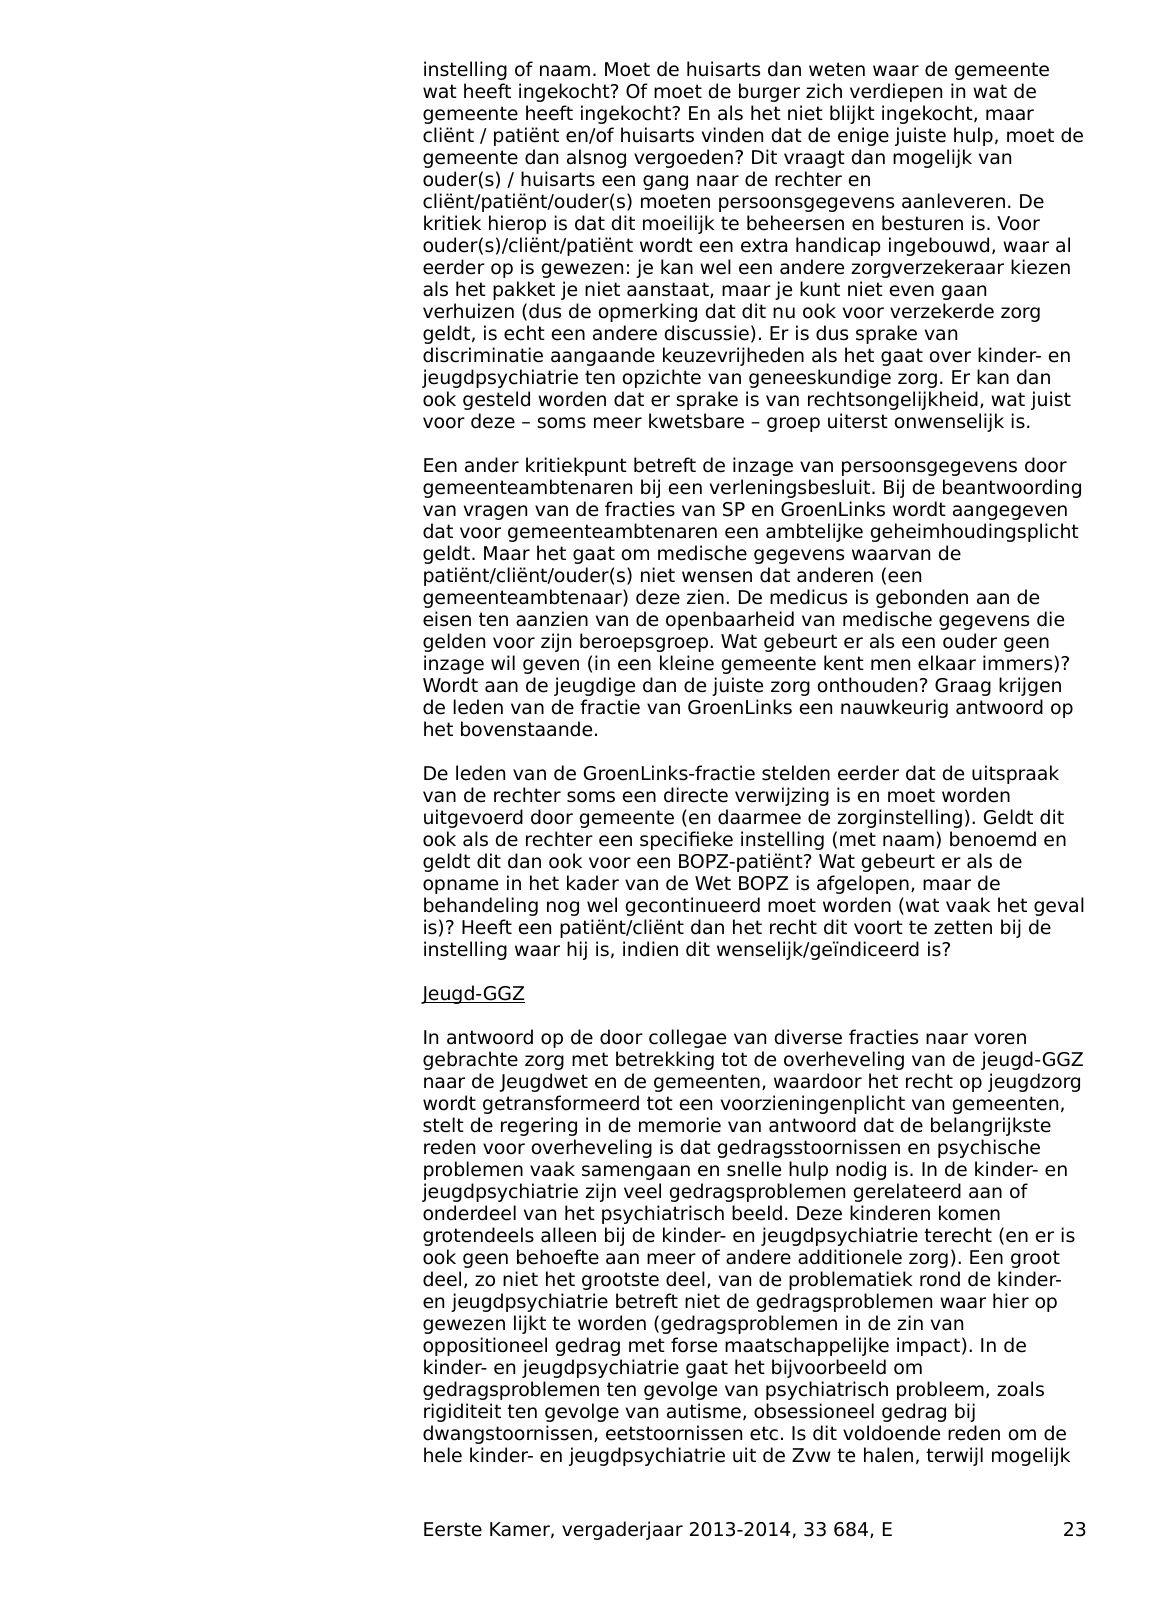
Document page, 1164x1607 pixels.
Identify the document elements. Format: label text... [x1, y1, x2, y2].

subtitle Jeugd-GGZ [422, 983, 1087, 1005]
text De leden van de GroenLinks-fractie stelden eerder dat de uitspraak van de rechter soms een directe verwijzing is en moet worden uitgevoerd door gemeente (en daarmee de zorginstelling). Geldt dit ook als de rechter een specifieke instelling (met naam) benoemd en geldt dit dan ook voor een BOPZ-patiënt? Wat gebeurt er als de opname in het kader van de Wet BOPZ is afgelopen, maar de behandeling nog wel gecontinueerd moet worden (wat vaak het geval is)? Heeft een patiënt/cliënt dan het recht dit voort te zetten bij de instelling waar hij is, indien dit wenselijk/geïndiceerd is? [422, 763, 1087, 961]
text Een ander kritiekpunt betreft de inzage van persoonsgegevens door gemeenteambtenaren bij een verleningsbesluit. Bij de beantwoording van vragen van de fracties van SP en GroenLinks wordt aangegeven dat voor gemeenteambtenaren een ambtelijke geheimhoudingsplicht geldt. Maar het gaat om medische gegevens waarvan de patiënt/cliënt/ouder(s) niet wensen dat anderen (een gemeenteambtenaar) deze zien. De medicus is gebonden aan de eisen ten aanzien van de openbaarheid van medische gegevens die gelden voor zijn beroepsgroep. Wat gebeurt er als een ouder geen inzage wil geven (in een kleine gemeente kent men elkaar immers)? Wordt aan de jeugdige dan de juiste zorg onthouden? Graag krijgen de leden van de fractie van GroenLinks een nauwkeurig antwoord op het bovenstaande. [422, 455, 1087, 741]
text instelling of naam. Moet de huisarts dan weten waar de gemeente wat heeft ingekocht? Of moet de burger zich verdiepen in wat de gemeente heeft ingekocht? En als het niet blijkt ingekocht, maar cliënt / patiënt en/of huisarts vinden dat de enige juiste hulp, moet de gemeente dan alsnog vergoeden? Dit vraagt dan mogelijk van ouder(s) / huisarts een gang naar de rechter en cliënt/patiënt/ouder(s) moeten persoonsgegevens aanleveren. De kritiek hierop is dat dit moeilijk te beheersen en besturen is. Voor ouder(s)/cliënt/patiënt wordt een extra handicap ingebouwd, waar al eerder op is gewezen: je kan wel een andere zorgverzekeraar kiezen als het pakket je niet aanstaat, maar je kunt niet even gaan verhuizen (dus de opmerking dat dit nu ook voor verzekerde zorg geldt, is echt een andere discussie). Er is dus sprake van discriminatie aangaande keuzevrijheden als het gaat over kinder- en jeugdpsychiatrie ten opzichte van geneeskundige zorg. Er kan dan ook gesteld worden dat er sprake is van rechtsongelijkheid, wat juist voor deze – soms meer kwetsbare – groep uiterst onwenselijk is. [422, 59, 1087, 433]
text In antwoord op de door collegae van diverse fracties naar voren gebrachte zorg met betrekking tot de overheveling van de jeugd-GGZ naar de Jeugdwet en de gemeenten, waardoor het recht op jeugdzorg wordt getransformeerd tot een voorzieningenplicht van gemeenten, stelt de regering in de memorie van antwoord dat de belangrijkste reden voor overheveling is dat gedragsstoornissen en psychische problemen vaak samengaan en snelle hulp nodig is. In de kinder- en jeugdpsychiatrie zijn veel gedragsproblemen gerelateerd aan of onderdeel van het psychiatrisch beeld. Deze kinderen komen grotendeels alleen bij de kinder- en jeugdpsychiatrie terecht (en er is ook geen behoefte aan meer of andere additionele zorg). Een groot deel, zo niet het grootste deel, van de problematiek rond de kinder- en jeugdpsychiatrie betreft niet de gedragsproblemen waar hier op gewezen lijkt te worden (gedragsproblemen in de zin van oppositioneel gedrag met forse maatschappelijke impact). In de kinder- en jeugdpsychiatrie gaat het bijvoorbeeld om gedragsproblemen ten gevolge van psychiatrisch probleem, zoals rigiditeit ten gevolge van autisme, obsessioneel gedrag bij dwangstoornissen, eetstoornissen etc. Is dit voldoende reden om de hele kinder- en jeugdpsychiatrie uit de Zvw te halen, terwijl mogelijk [422, 1027, 1087, 1467]
